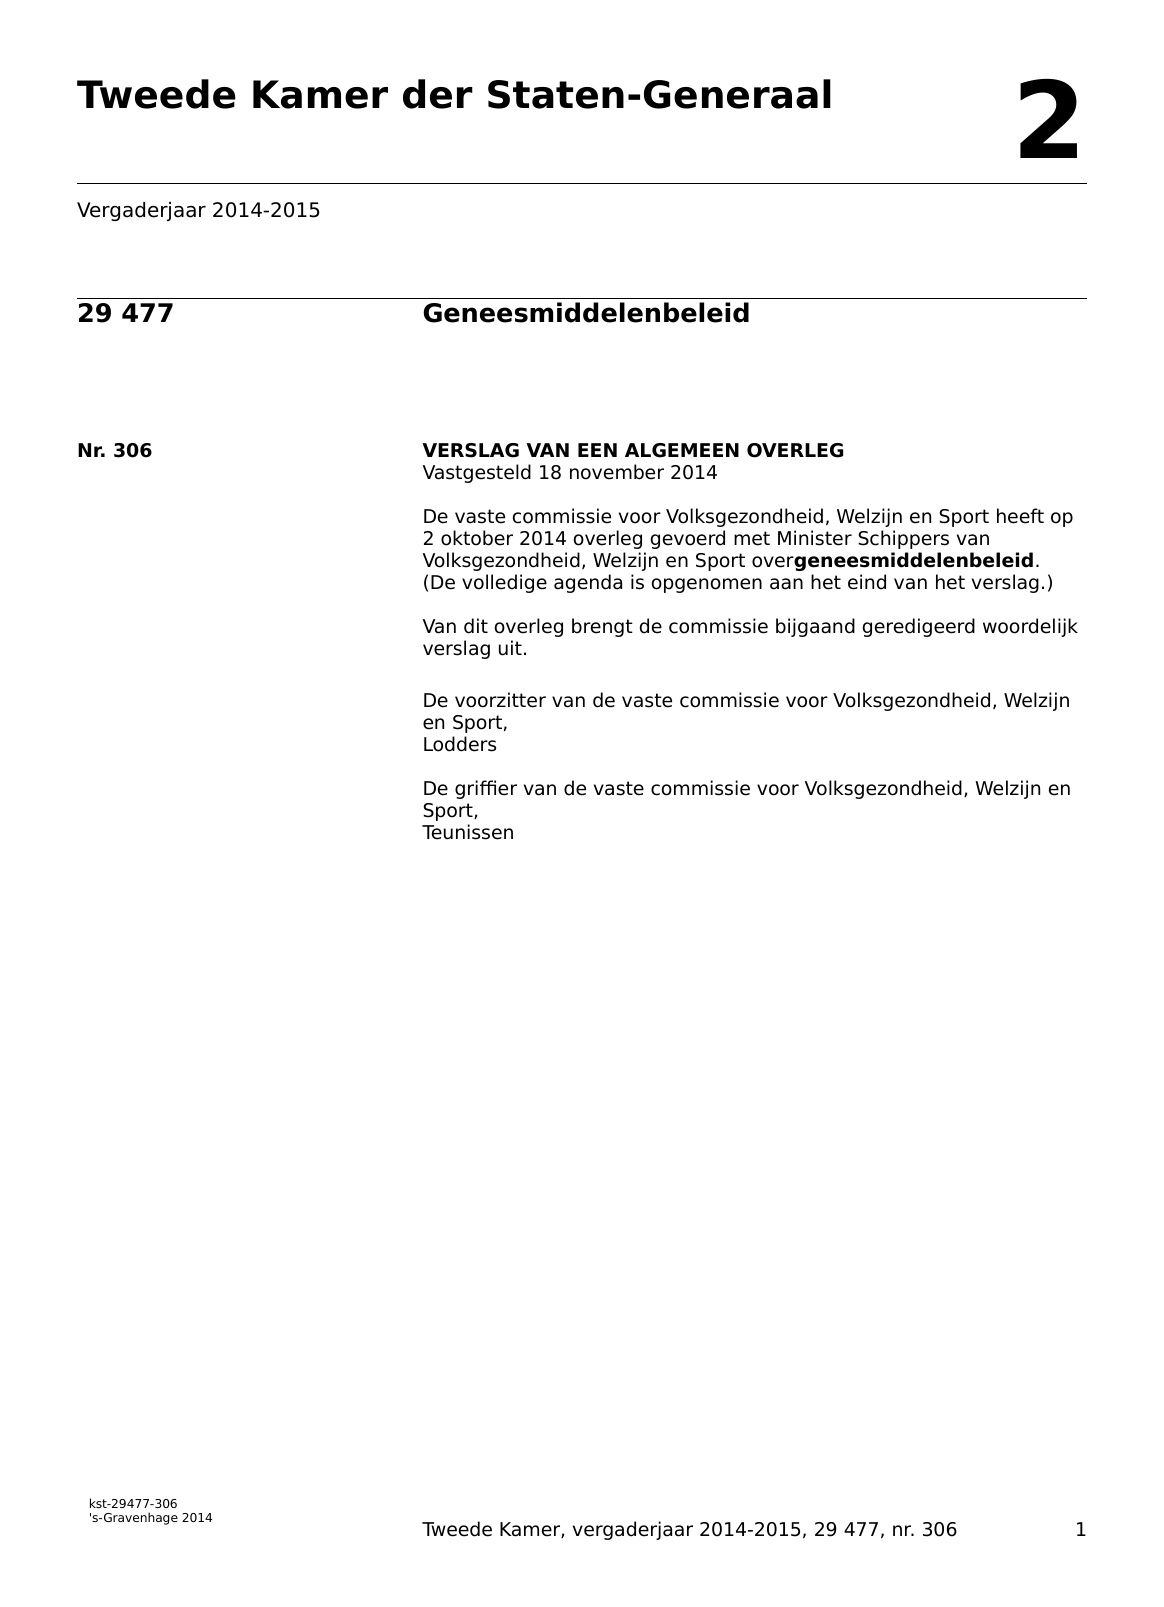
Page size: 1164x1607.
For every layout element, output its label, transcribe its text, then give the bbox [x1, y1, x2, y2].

table_header Tweede Kamer der Staten-Generaal [77, 59, 886, 183]
table_cell Vergaderjaar 2014-2015 [77, 184, 1087, 298]
subtitle Nr. 306 VERSLAG VAN EEN ALGEMEEN OVERLEG [77, 440, 1087, 462]
text De vaste commissie voor Volksgezondheid, Welzijn en Sport heeft op 2 oktober 2014 overleg gevoerd met Minister Schippers van Volksgezondheid, Welzijn en Sport overgeneesmiddelenbeleid. [422, 506, 1087, 572]
subtitle 29 477 Geneesmiddelenbeleid [77, 299, 1087, 329]
text (De volledige agenda is opgenomen aan het eind van het verslag.) [422, 572, 1087, 594]
text De griffier van de vaste commissie voor Volksgezondheid, Welzijn en Sport, Teunissen [422, 778, 1087, 844]
text kst-29477-306 [88, 1497, 323, 1511]
text 's-Gravenhage 2014 [88, 1511, 323, 1525]
table_header 2 [886, 59, 1087, 183]
text Van dit overleg brengt de commissie bijgaand geredigeerd woordelijk verslag uit. [422, 616, 1087, 660]
text De voorzitter van de vaste commissie voor Volksgezondheid, Welzijn en Sport, Lodders [422, 690, 1087, 756]
text Vastgesteld 18 november 2014 [422, 462, 1087, 484]
